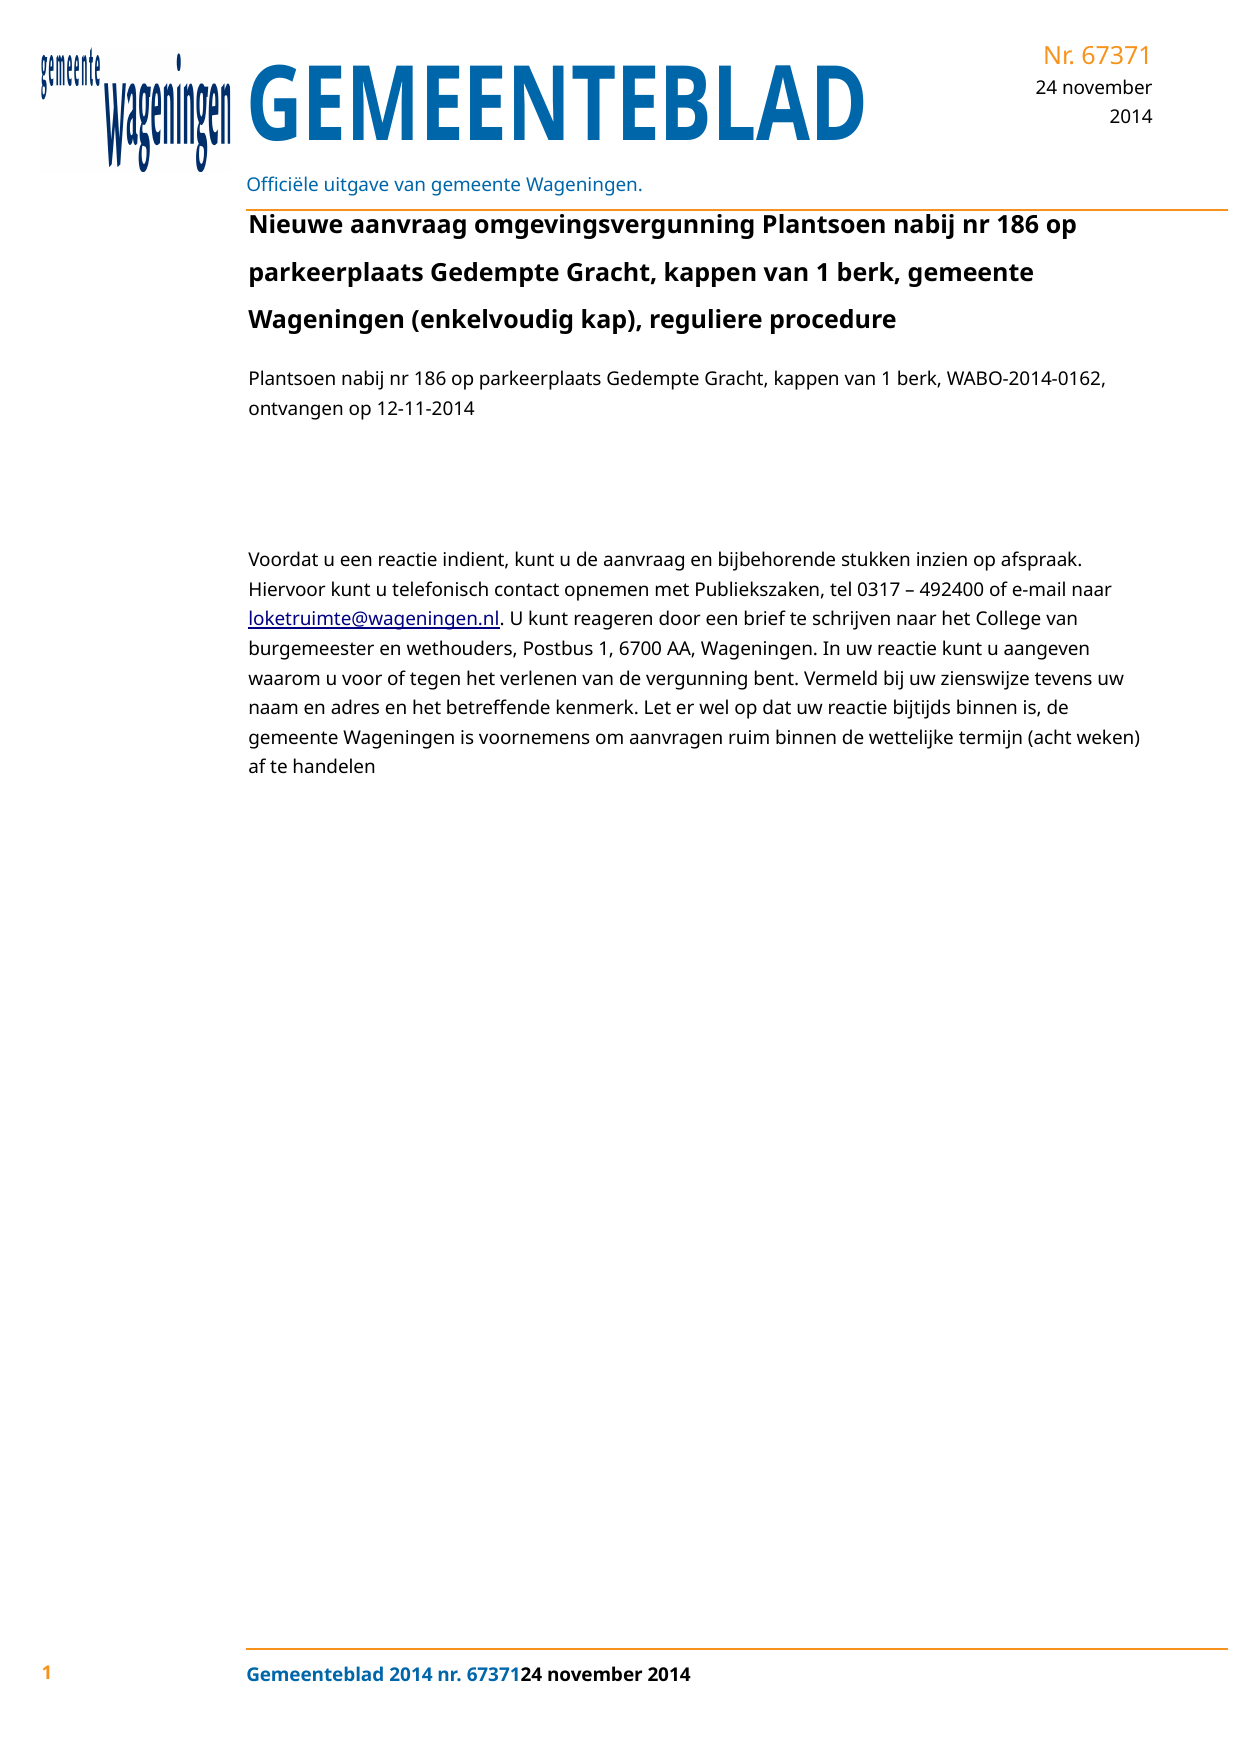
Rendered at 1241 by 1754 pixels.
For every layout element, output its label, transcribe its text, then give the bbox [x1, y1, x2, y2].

text Nieuwe aanvraag omgevingsvergunning Plantsoen nabij nr 186 op parkeerplaats Gedempte Gracht, kappen van 1 berk, gemeente Wageningen (enkelvoudig kap), reguliere procedure [248, 211, 1152, 336]
text Voordat u een reactie indient, kunt u de aanvraag en bijbehorende stukken inzien op afspraak. Hiervoor kunt u telefonisch contact opnemen met Publiekszaken, tel 0317 – 492400 of e-mail naar loketruimte@wageningen.nl. U kunt reageren door een brief te schrijven naar het College van burgemeester en wethouders, Postbus 1, 6700 AA, Wageningen. In uw reactie kunt u aangeven waarom u voor of tegen het verlenen van de vergunning bent. Vermeld bij uw zienswijze tevens uw naam en adres en het betreffende kenmerk. Let er wel op dat uw reactie bijtijds binnen is, de gemeente Wageningen is voornemens om aanvragen ruim binnen de wettelijke termijn (acht weken) af te handelen [248, 546, 1152, 779]
text Plantsoen nabij nr 186 op parkeerplaats Gedempte Gracht, kappen van 1 berk, WABO-2014-0162, ontvangen op 12-11-2014 [248, 366, 1152, 421]
picture [41, 47, 231, 172]
